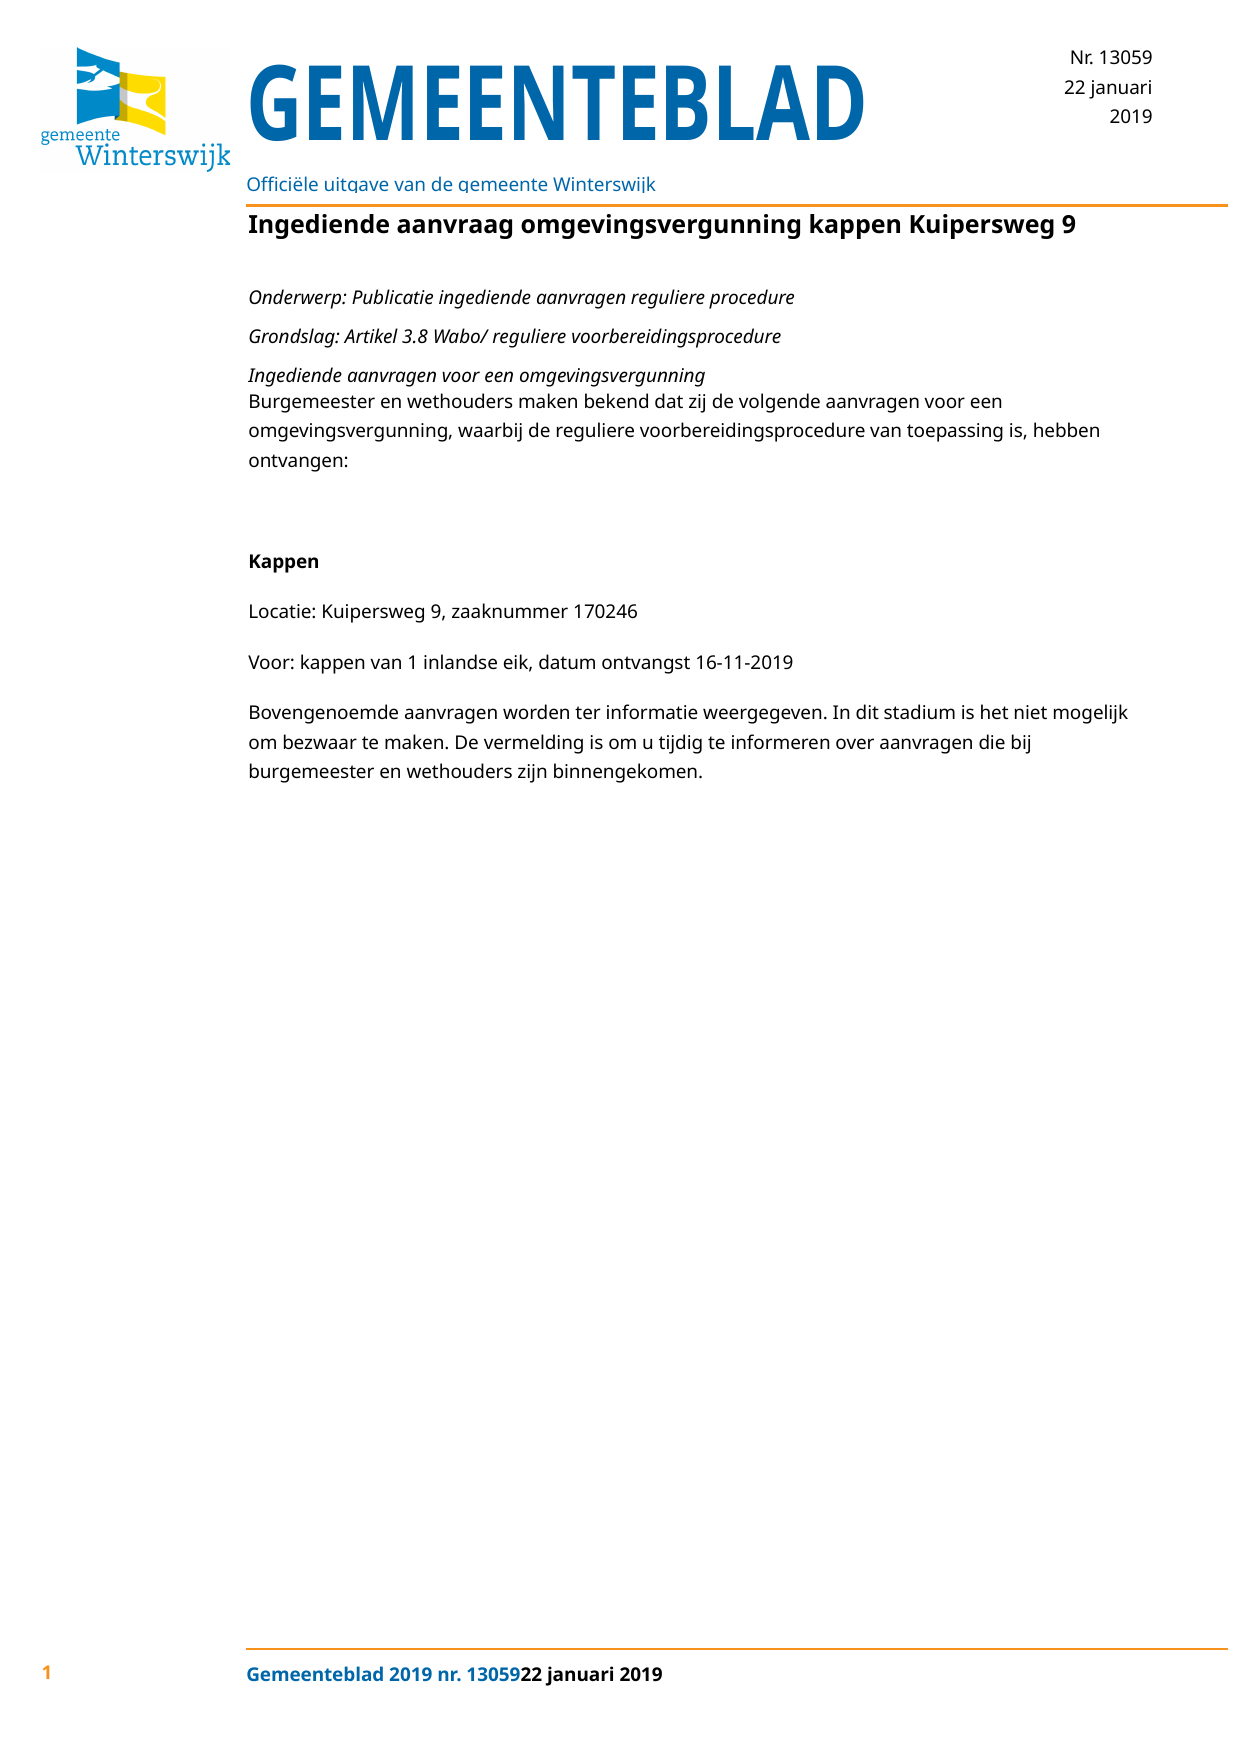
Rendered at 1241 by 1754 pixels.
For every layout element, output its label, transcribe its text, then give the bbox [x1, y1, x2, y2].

text Burgemeester en wethouders maken bekend dat zij de volgende aanvragen voor een omgevingsvergunning, waarbij de reguliere voorbereidingsprocedure van toepassing is, hebben ontvangen: [248, 388, 1152, 473]
picture [41, 47, 231, 172]
text Grondslag: Artikel 3.8 Wabo/ reguliere voorbereidingsprocedure [248, 323, 1152, 349]
text Ingediende aanvragen voor een omgevingsvergunning [248, 362, 1152, 388]
text Kappen [248, 548, 1152, 574]
text Onderwerp: Publicatie ingediende aanvragen reguliere procedure [248, 284, 1152, 309]
text Bovengenoemde aanvragen worden ter informatie weergegeven. In dit stadium is het niet mogelijk om bezwaar te maken. De vermelding is om u tijdig te informeren over aanvragen die bij burgemeester en wethouders zijn binnengekomen. [248, 699, 1152, 784]
text Ingediende aanvraag omgevingsvergunning kappen Kuipersweg 9 [248, 207, 1152, 241]
text Voor: kappen van 1 inlandse eik, datum ontvangst 16-11-2019 [248, 649, 1152, 675]
text Locatie: Kuipersweg 9, zaaknummer 170246 [248, 598, 1152, 624]
picture [225, 153, 231, 162]
